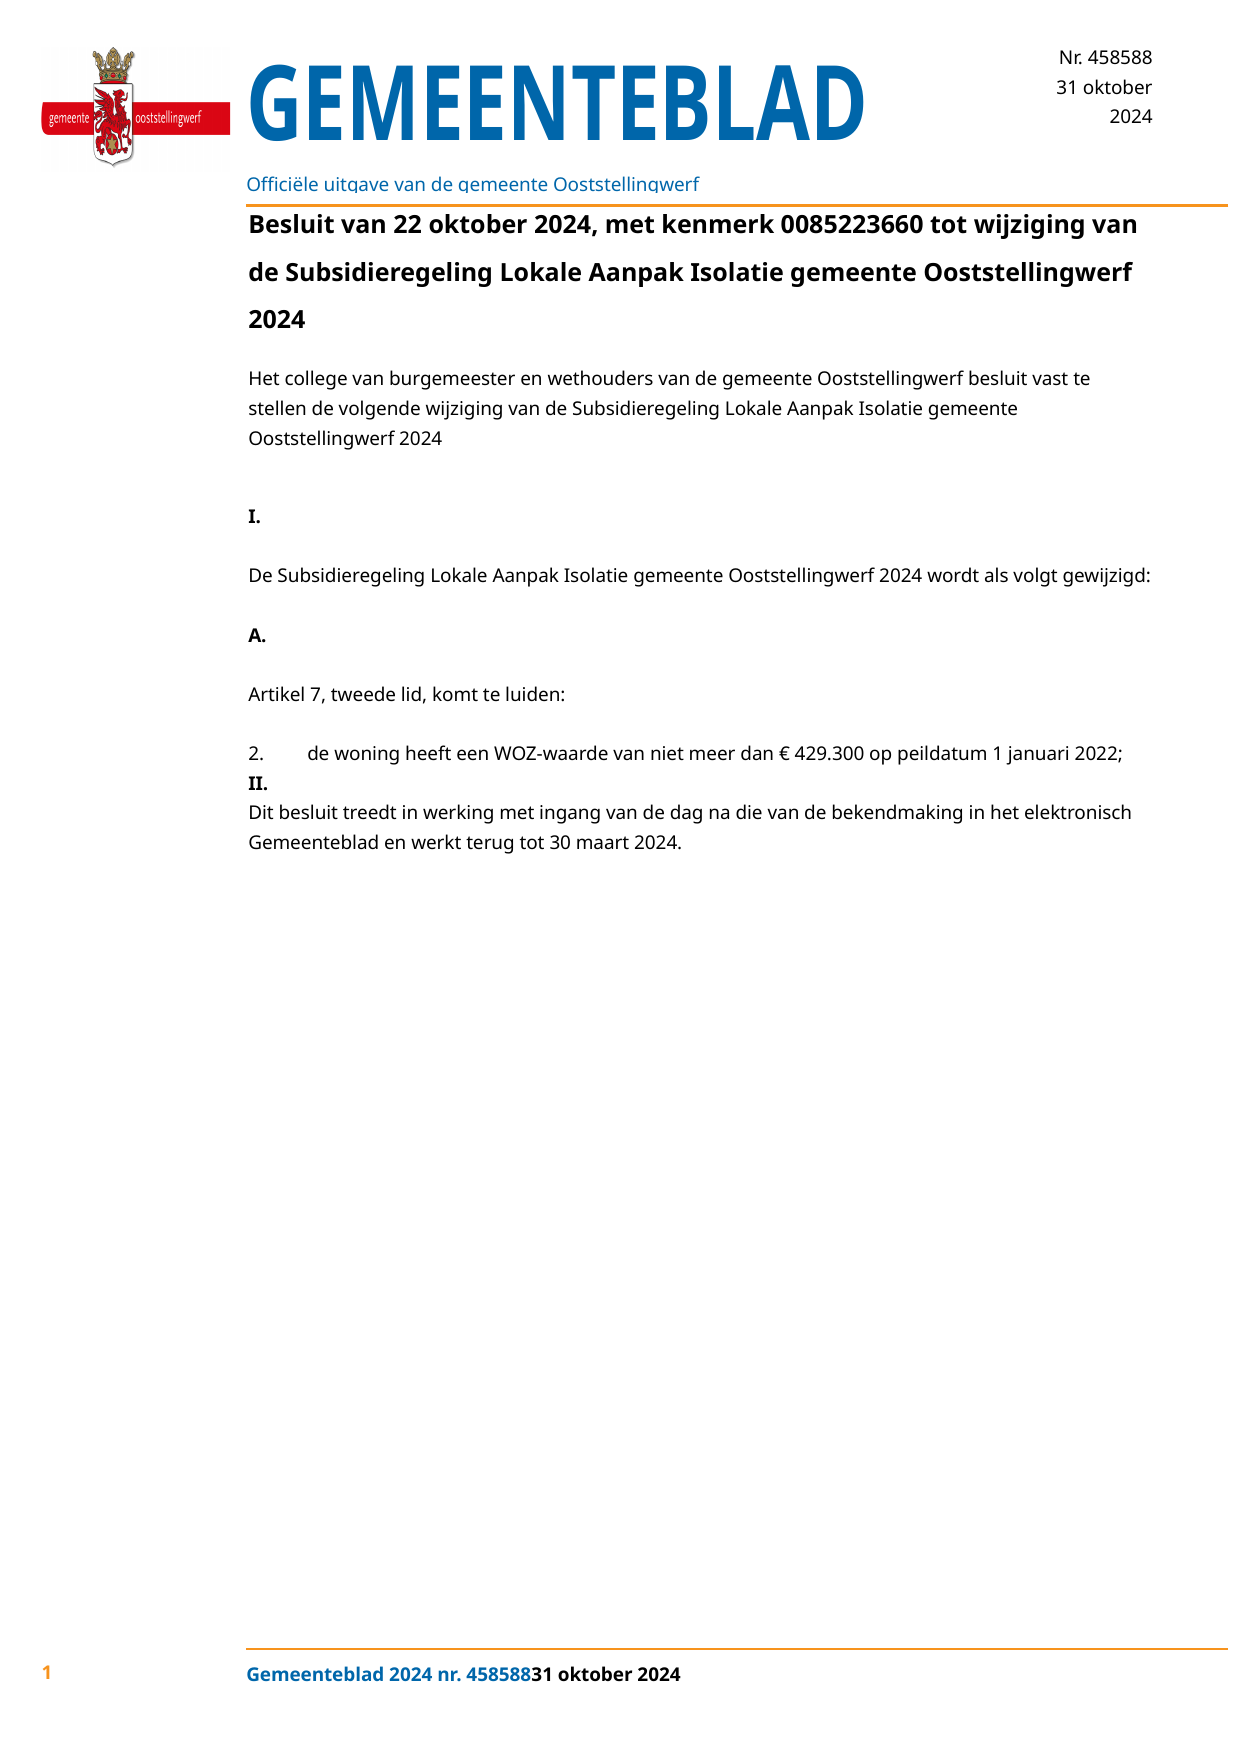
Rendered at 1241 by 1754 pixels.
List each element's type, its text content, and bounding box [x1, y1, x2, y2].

text Het college van burgemeester en wethouders van de gemeente Ooststellingwerf besluit vast te stellen de volgende wijziging van de Subsidieregeling Lokale Aanpak Isolatie gemeente Ooststellingwerf 2024 [248, 366, 1152, 450]
text De Subsidieregeling Lokale Aanpak Isolatie gemeente Ooststellingwerf 2024 wordt als volgt gewijzigd: [248, 563, 1152, 588]
text Besluit van 22 oktober 2024, met kenmerk 0085223660 tot wijziging van de Subsidieregeling Lokale Aanpak Isolatie gemeente Ooststellingwerf 2024 [248, 207, 1152, 336]
list de woning heeft een WOZ-waarde van niet meer dan € 429.300 op peildatum 1 januari 2022; [248, 740, 1152, 766]
text Artikel 7, tweede lid, komt te luiden: [248, 681, 1152, 707]
text II. [248, 770, 1152, 796]
picture [41, 47, 231, 172]
text Dit besluit treedt in werking met ingang van de dag na die van de bekendmaking in het elektronisch Gemeenteblad en werkt terug tot 30 maart 2024. [248, 799, 1152, 855]
text I. [248, 503, 1152, 529]
text A. [248, 622, 1152, 648]
